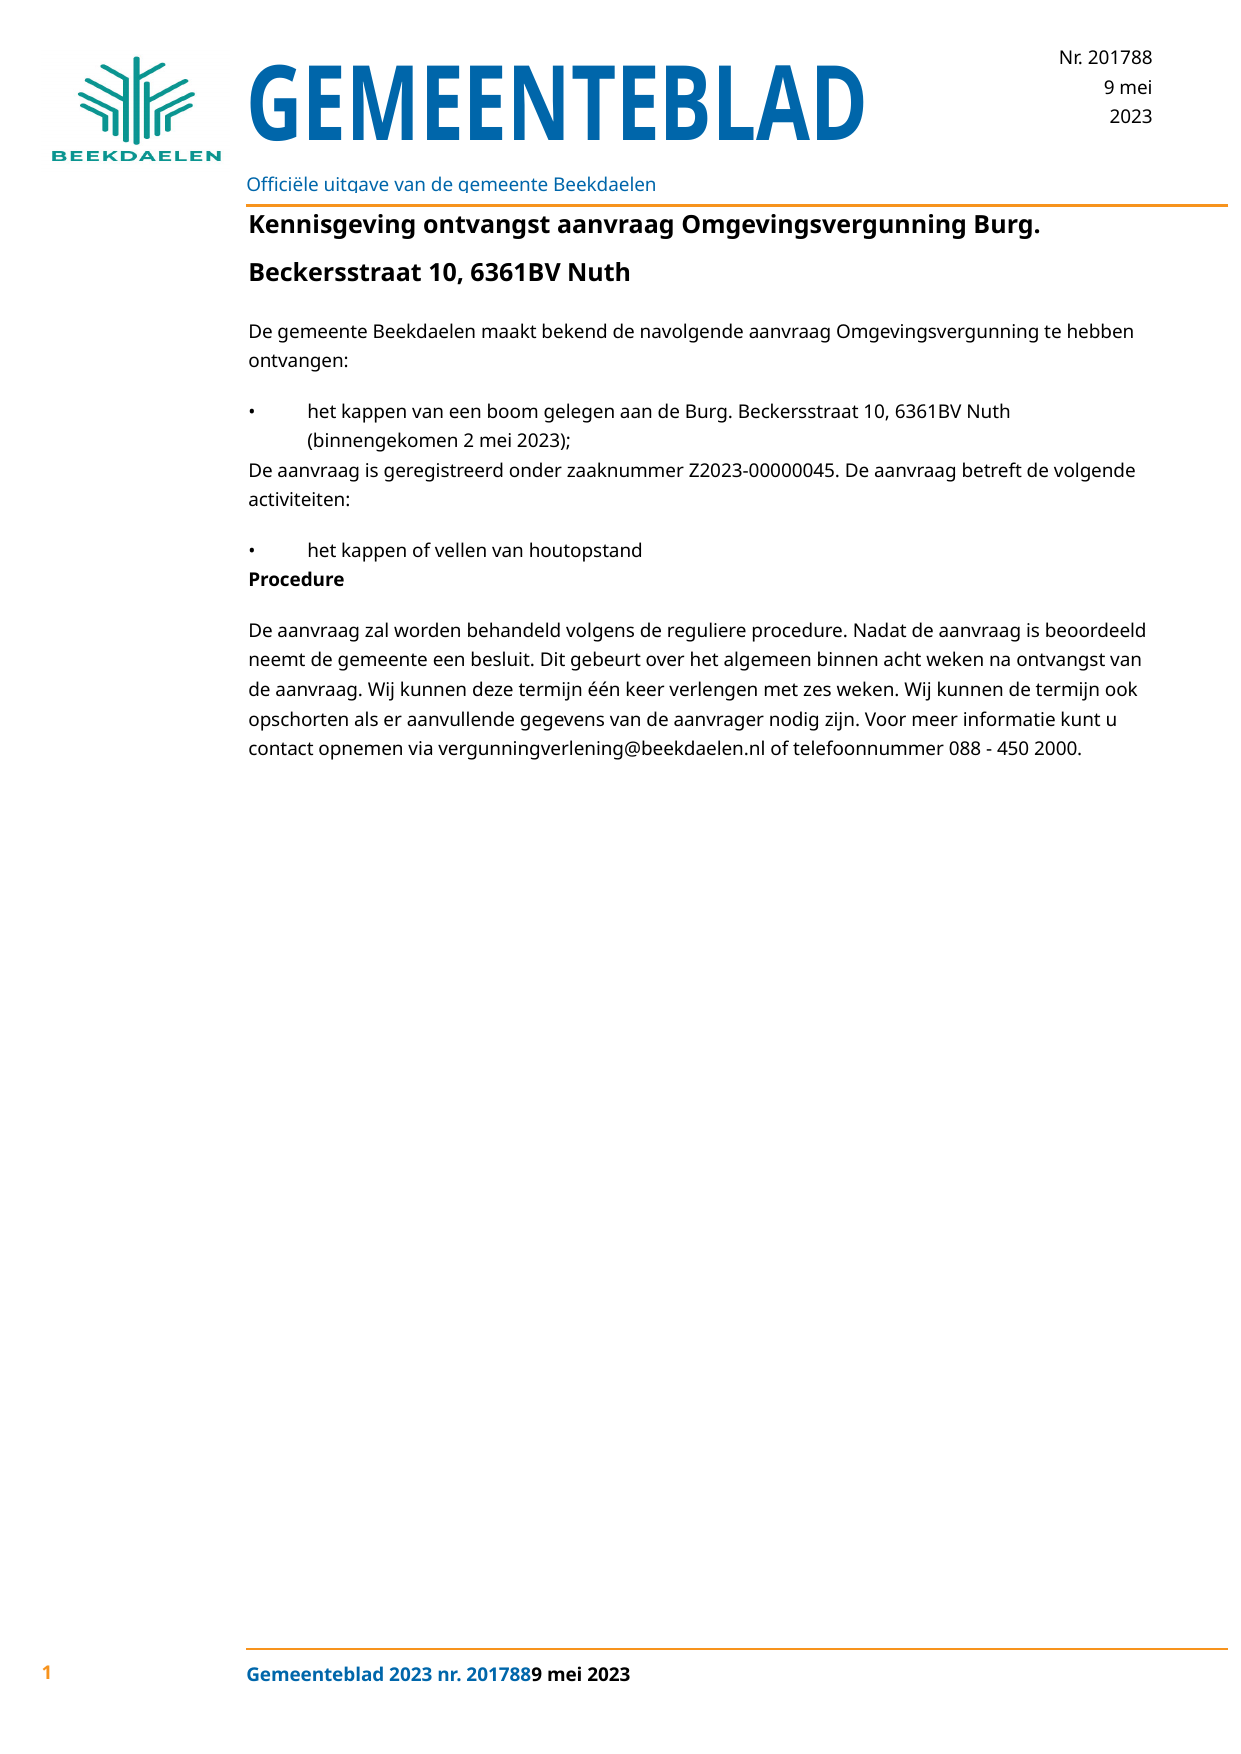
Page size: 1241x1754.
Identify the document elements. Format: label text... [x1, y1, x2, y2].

text Kennisgeving ontvangst aanvraag Omgevingsvergunning Burg. Beckersstraat 10, 6361BV Nuth [248, 207, 1152, 288]
picture [41, 47, 231, 172]
list het kappen van een boom gelegen aan de Burg. Beckersstraat 10, 6361BV Nuth (binnengekomen 2 mei 2023); [248, 398, 1152, 453]
text Procedure [248, 567, 1152, 592]
text De aanvraag is geregistreerd onder zaaknummer Z2023-00000045. De aanvraag betreft de volgende activiteiten: [248, 457, 1152, 512]
text De aanvraag zal worden behandeld volgens de reguliere procedure. Nadat de aanvraag is beoordeeld neemt de gemeente een besluit. Dit gebeurt over het algemeen binnen acht weken na ontvangst van de aanvraag. Wij kunnen deze termijn één keer verlengen met zes weken. Wij kunnen de termijn ook opschorten als er aanvullende gegevens van de aanvrager nodig zijn. Voor meer informatie kunt u contact opnemen via vergunningverlening@beekdaelen.nl of telefoonnummer 088 - 450 2000. [248, 617, 1152, 761]
list het kappen of vellen van houtopstand [248, 537, 1152, 563]
text De gemeente Beekdaelen maakt bekend de navolgende aanvraag Omgevingsvergunning te hebben ontvangen: [248, 318, 1152, 373]
